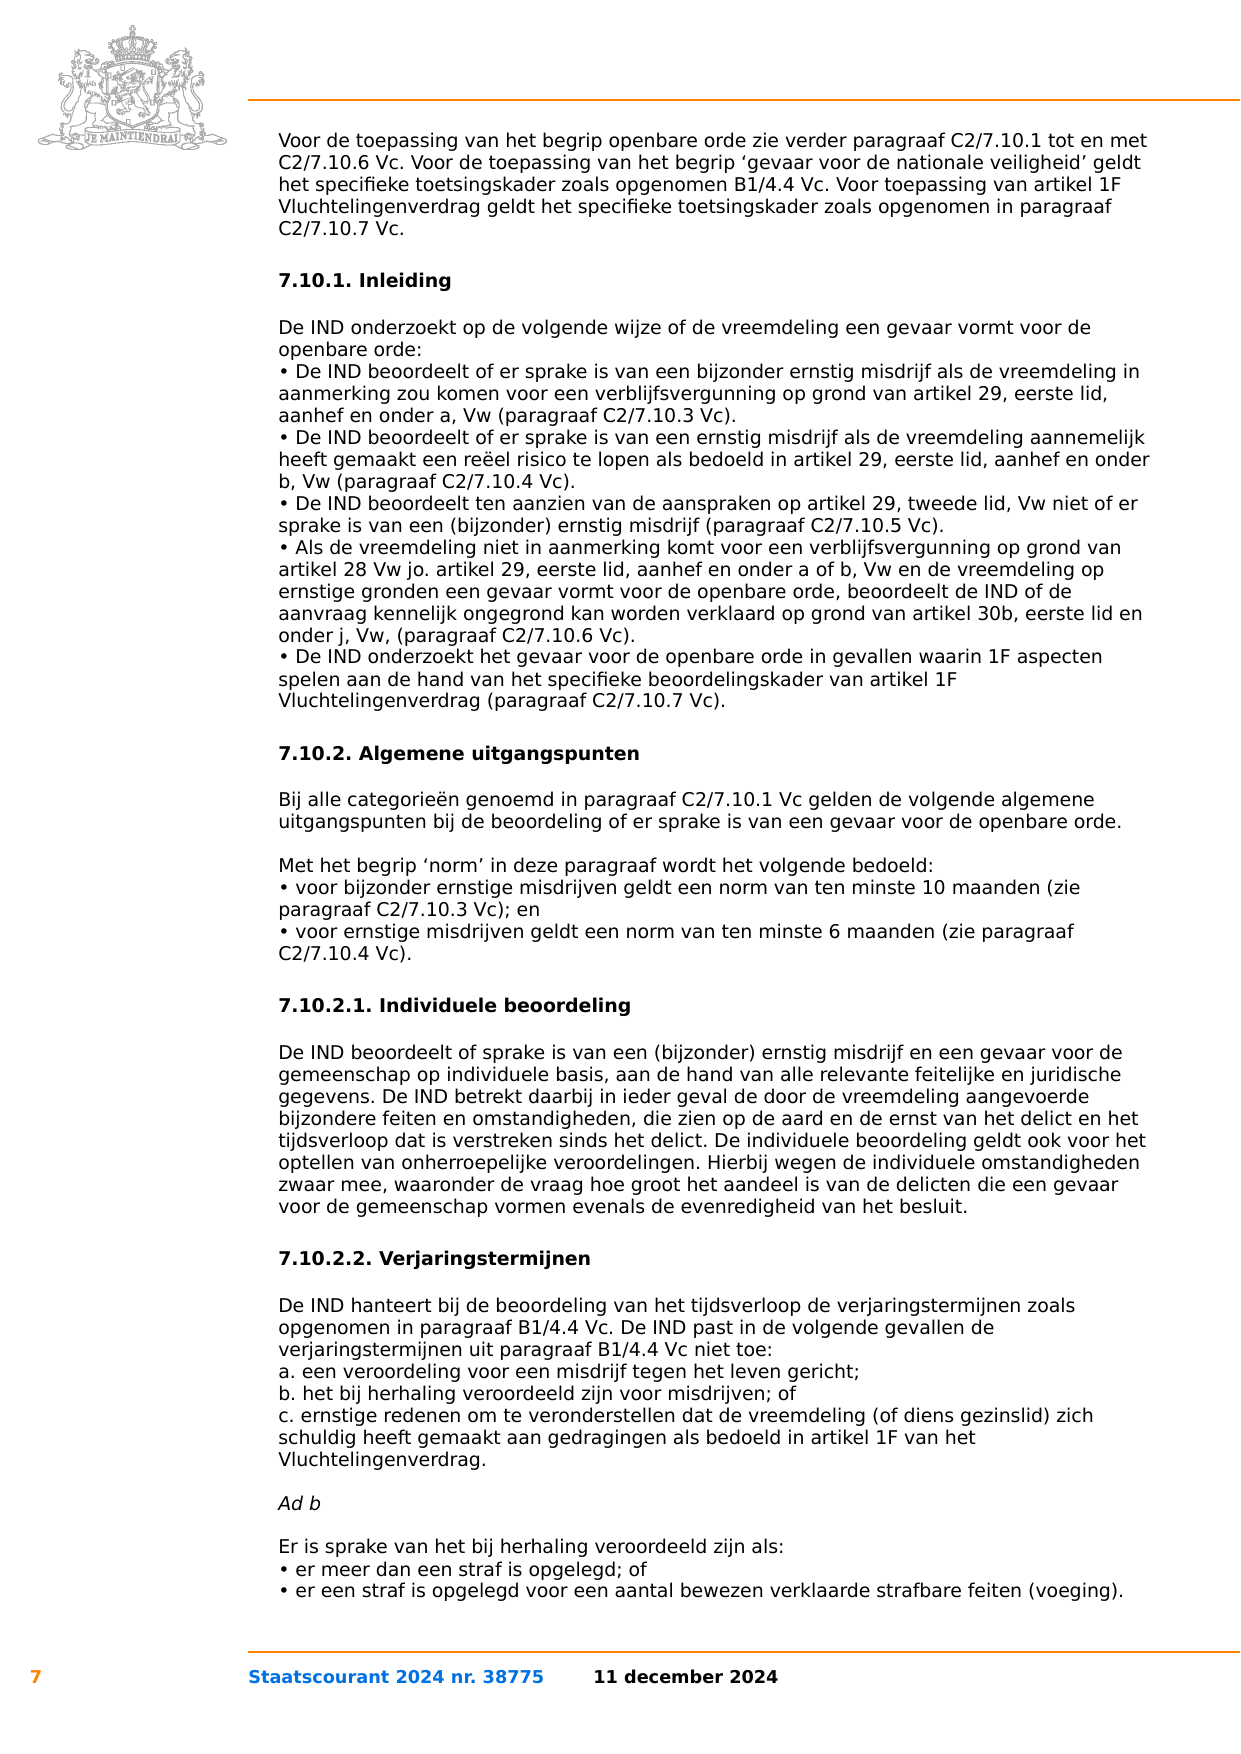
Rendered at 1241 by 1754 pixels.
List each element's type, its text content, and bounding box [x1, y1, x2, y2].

text • er een straf is opgelegd voor een aantal bewezen verklaarde strafbare feiten (voeging). [278, 1580, 1163, 1602]
text Bij alle categorieën genoemd in paragraaf C2/7.10.1 Vc gelden de volgende algemene uitgangspunten bij de beoordeling of er sprake is van een gevaar voor de openbare orde. [278, 789, 1163, 833]
text • er meer dan een straf is opgelegd; of [278, 1558, 1163, 1580]
text De IND onderzoekt op de volgende wijze of de vreemdeling een gevaar vormt voor de openbare orde: [278, 317, 1163, 361]
subtitle 7.10.1. Inleiding [278, 270, 1163, 292]
text • De IND beoordeelt ten aanzien van de aanspraken op artikel 29, tweede lid, Vw niet of er sprake is van een (bijzonder) ernstig misdrijf (paragraaf C2/7.10.5 Vc). [278, 493, 1163, 537]
text a. een veroordeling voor een misdrijf tegen het leven gericht; [278, 1361, 1163, 1383]
text b. het bij herhaling veroordeeld zijn voor misdrijven; of [278, 1383, 1163, 1405]
text • Als de vreemdeling niet in aanmerking komt voor een verblijfsvergunning op grond van artikel 28 Vw jo. artikel 29, eerste lid, aanhef en onder a of b, Vw en de vreemdeling op ernstige gronden een gevaar vormt voor de openbare orde, beoordeelt de IND of de aanvraag kennelijk ongegrond kan worden verklaard op grond van artikel 30b, eerste lid en onder j, Vw, (paragraaf C2/7.10.6 Vc). [278, 537, 1163, 646]
text Met het begrip ‘norm’ in deze paragraaf wordt het volgende bedoeld: [278, 855, 1163, 877]
subtitle 7.10.2.2. Verjaringstermijnen [278, 1248, 1163, 1270]
text Voor de toepassing van het begrip openbare orde zie verder paragraaf C2/7.10.1 tot en met C2/7.10.6 Vc. Voor de toepassing van het begrip ‘gevaar voor de nationale veiligheid’ geldt het specifieke toetsingskader zoals opgenomen B1/4.4 Vc. Voor toepassing van artikel 1F Vluchtelingenverdrag geldt het specifieke toetsingskader zoals opgenomen in paragraaf C2/7.10.7 Vc. [278, 130, 1163, 240]
text • De IND beoordeelt of er sprake is van een bijzonder ernstig misdrijf als de vreemdeling in aanmerking zou komen voor een verblijfsvergunning op grond van artikel 29, eerste lid, aanhef en onder a, Vw (paragraaf C2/7.10.3 Vc). [278, 361, 1163, 427]
subtitle 7.10.2. Algemene uitgangspunten [278, 742, 1163, 764]
text • De IND beoordeelt of er sprake is van een ernstig misdrijf als de vreemdeling aannemelijk heeft gemaakt een reëel risico te lopen als bedoeld in artikel 29, eerste lid, aanhef en onder b, Vw (paragraaf C2/7.10.4 Vc). [278, 427, 1163, 493]
text • voor bijzonder ernstige misdrijven geldt een norm van ten minste 10 maanden (zie paragraaf C2/7.10.3 Vc); en [278, 877, 1163, 921]
text De IND beoordeelt of sprake is van een (bijzonder) ernstig misdrijf en een gevaar voor de gemeenschap op individuele basis, aan de hand van alle relevante feitelijke en juridische gegevens. De IND betrekt daarbij in ieder geval de door de vreemdeling aangevoerde bijzondere feiten en omstandigheden, die zien op de aard en de ernst van het delict en het tijdsverloop dat is verstreken sinds het delict. De individuele beoordeling geldt ook voor het optellen van onherroepelijke veroordelingen. Hierbij wegen de individuele omstandigheden zwaar mee, waaronder de vraag hoe groot het aandeel is van de delicten die een gevaar voor de gemeenschap vormen evenals de evenredigheid van het besluit. [278, 1042, 1163, 1218]
subtitle Ad b [278, 1493, 1163, 1514]
text Er is sprake van het bij herhaling veroordeeld zijn als: [278, 1536, 1163, 1558]
text De IND hanteert bij de beoordeling van het tijdsverloop de verjaringstermijnen zoals opgenomen in paragraaf B1/4.4 Vc. De IND past in de volgende gevallen de verjaringstermijnen uit paragraaf B1/4.4 Vc niet toe: [278, 1295, 1163, 1361]
text • voor ernstige misdrijven geldt een norm van ten minste 6 maanden (zie paragraaf C2/7.10.4 Vc). [278, 921, 1163, 965]
text • De IND onderzoekt het gevaar voor de openbare orde in gevallen waarin 1F aspecten spelen aan de hand van het specifieke beoordelingskader van artikel 1F Vluchtelingenverdrag (paragraaf C2/7.10.7 Vc). [278, 646, 1163, 712]
picture [38, 25, 227, 150]
text c. ernstige redenen om te veronderstellen dat de vreemdeling (of diens gezinslid) zich schuldig heeft gemaakt aan gedragingen als bedoeld in artikel 1F van het Vluchtelingenverdrag. [278, 1405, 1163, 1471]
subtitle 7.10.2.1. Individuele beoordeling [278, 995, 1163, 1017]
